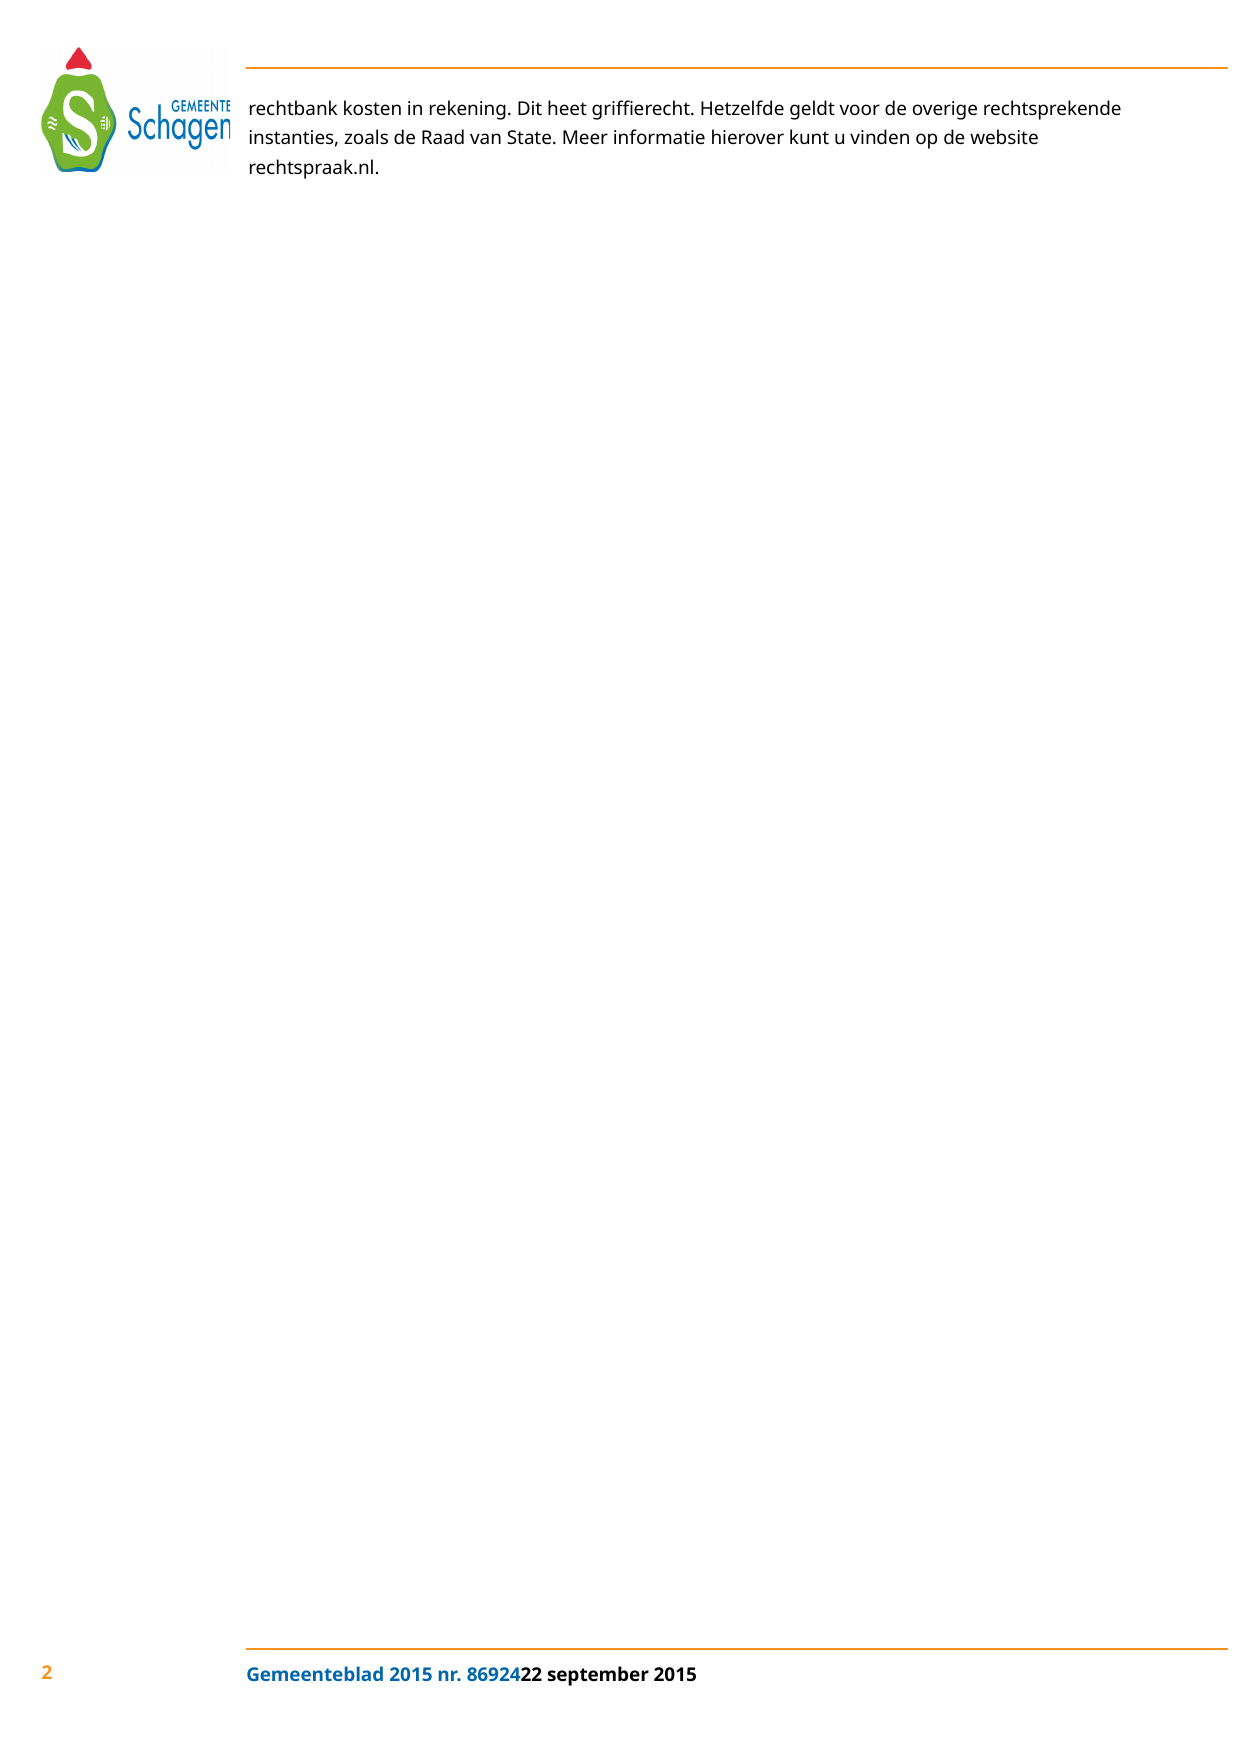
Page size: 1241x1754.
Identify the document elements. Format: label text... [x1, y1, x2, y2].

text rechtbank kosten in rekening. Dit heet griffierecht. Hetzelfde geldt voor de overige rechtsprekende instanties, zoals de Raad van State. Meer informatie hierover kunt u vinden op de website rechtspraak.nl. [248, 95, 1152, 180]
picture [41, 47, 231, 172]
